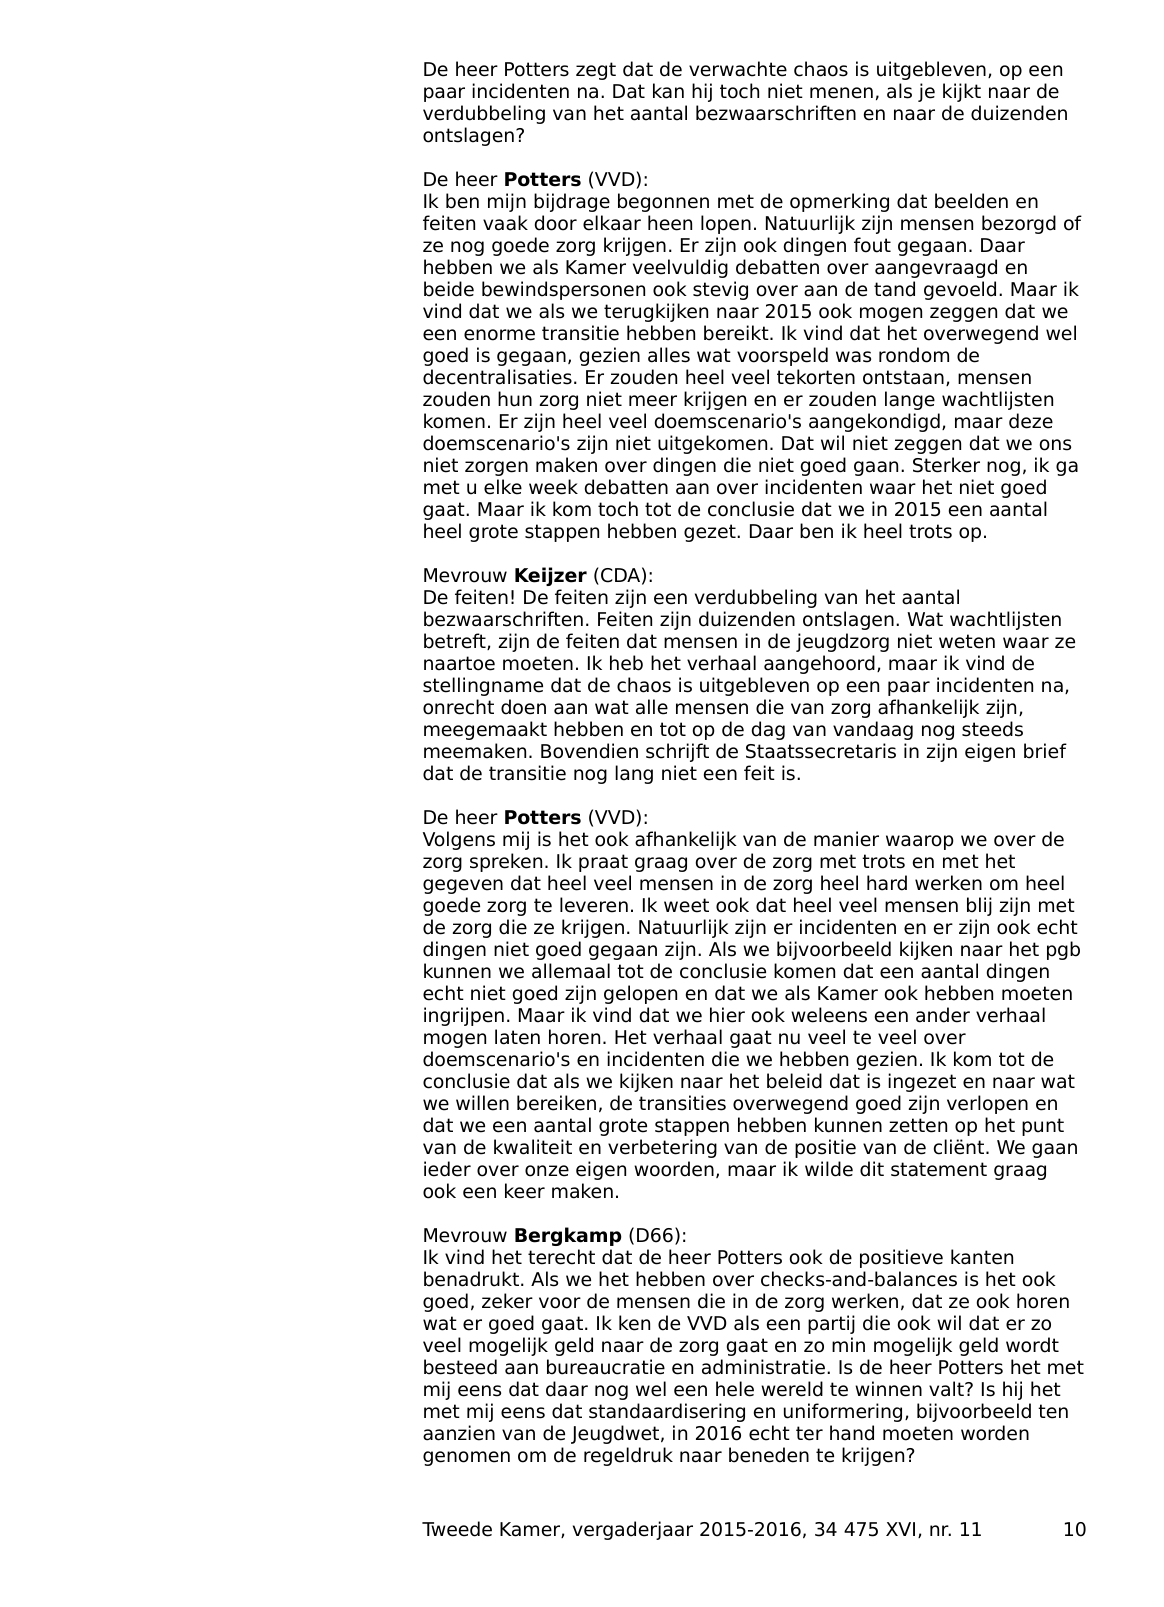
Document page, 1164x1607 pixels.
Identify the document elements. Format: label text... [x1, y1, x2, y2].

text De feiten! De feiten zijn een verdubbeling van het aantal bezwaarschriften. Feiten zijn duizenden ontslagen. Wat wachtlijsten betreft, zijn de feiten dat mensen in de jeugdzorg niet weten waar ze naartoe moeten. Ik heb het verhaal aangehoord, maar ik vind de stellingname dat de chaos is uitgebleven op een paar incidenten na, onrecht doen aan wat alle mensen die van zorg afhankelijk zijn, meegemaakt hebben en tot op de dag van vandaag nog steeds meemaken. Bovendien schrijft de Staatssecretaris in zijn eigen brief dat de transitie nog lang niet een feit is. [422, 587, 1087, 785]
text Volgens mij is het ook afhankelijk van de manier waarop we over de zorg spreken. Ik praat graag over de zorg met trots en met het gegeven dat heel veel mensen in de zorg heel hard werken om heel goede zorg te leveren. Ik weet ook dat heel veel mensen blij zijn met de zorg die ze krijgen. Natuurlijk zijn er incidenten en er zijn ook echt dingen niet goed gegaan zijn. Als we bijvoorbeeld kijken naar het pgb kunnen we allemaal tot de conclusie komen dat een aantal dingen echt niet goed zijn gelopen en dat we als Kamer ook hebben moeten ingrijpen. Maar ik vind dat we hier ook weleens een ander verhaal mogen laten horen. Het verhaal gaat nu veel te veel over doemscenario's en incidenten die we hebben gezien. Ik kom tot de conclusie dat als we kijken naar het beleid dat is ingezet en naar wat we willen bereiken, de transities overwegend goed zijn verlopen en dat we een aantal grote stappen hebben kunnen zetten op het punt van de kwaliteit en verbetering van de positie van de cliënt. We gaan ieder over onze eigen woorden, maar ik wilde dit statement graag ook een keer maken. [422, 829, 1087, 1203]
text Ik vind het terecht dat de heer Potters ook de positieve kanten benadrukt. Als we het hebben over checks-and-balances is het ook goed, zeker voor de mensen die in de zorg werken, dat ze ook horen wat er goed gaat. Ik ken de VVD als een partij die ook wil dat er zo veel mogelijk geld naar de zorg gaat en zo min mogelijk geld wordt besteed aan bureaucratie en administratie. Is de heer Potters het met mij eens dat daar nog wel een hele wereld te winnen valt? Is hij het met mij eens dat standaardisering en uniformering, bijvoorbeeld ten aanzien van de Jeugdwet, in 2016 echt ter hand moeten worden genomen om de regeldruk naar beneden te krijgen? [422, 1247, 1087, 1467]
text De heer Potters zegt dat de verwachte chaos is uitgebleven, op een paar incidenten na. Dat kan hij toch niet menen, als je kijkt naar de verdubbeling van het aantal bezwaarschriften en naar de duizenden ontslagen? [422, 59, 1087, 147]
text Mevrouw Bergkamp (D66): [422, 1225, 1087, 1247]
text De heer Potters (VVD): [422, 169, 1087, 191]
text De heer Potters (VVD): [422, 807, 1087, 829]
text Mevrouw Keijzer (CDA): [422, 565, 1087, 587]
text Ik ben mijn bijdrage begonnen met de opmerking dat beelden en feiten vaak door elkaar heen lopen. Natuurlijk zijn mensen bezorgd of ze nog goede zorg krijgen. Er zijn ook dingen fout gegaan. Daar hebben we als Kamer veelvuldig debatten over aangevraagd en beide bewindspersonen ook stevig over aan de tand gevoeld. Maar ik vind dat we als we terugkijken naar 2015 ook mogen zeggen dat we een enorme transitie hebben bereikt. Ik vind dat het overwegend wel goed is gegaan, gezien alles wat voorspeld was rondom de decentralisaties. Er zouden heel veel tekorten ontstaan, mensen zouden hun zorg niet meer krijgen en er zouden lange wachtlijsten komen. Er zijn heel veel doemscenario's aangekondigd, maar deze doemscenario's zijn niet uitgekomen. Dat wil niet zeggen dat we ons niet zorgen maken over dingen die niet goed gaan. Sterker nog, ik ga met u elke week debatten aan over incidenten waar het niet goed gaat. Maar ik kom toch tot de conclusie dat we in 2015 een aantal heel grote stappen hebben gezet. Daar ben ik heel trots op. [422, 191, 1087, 543]
